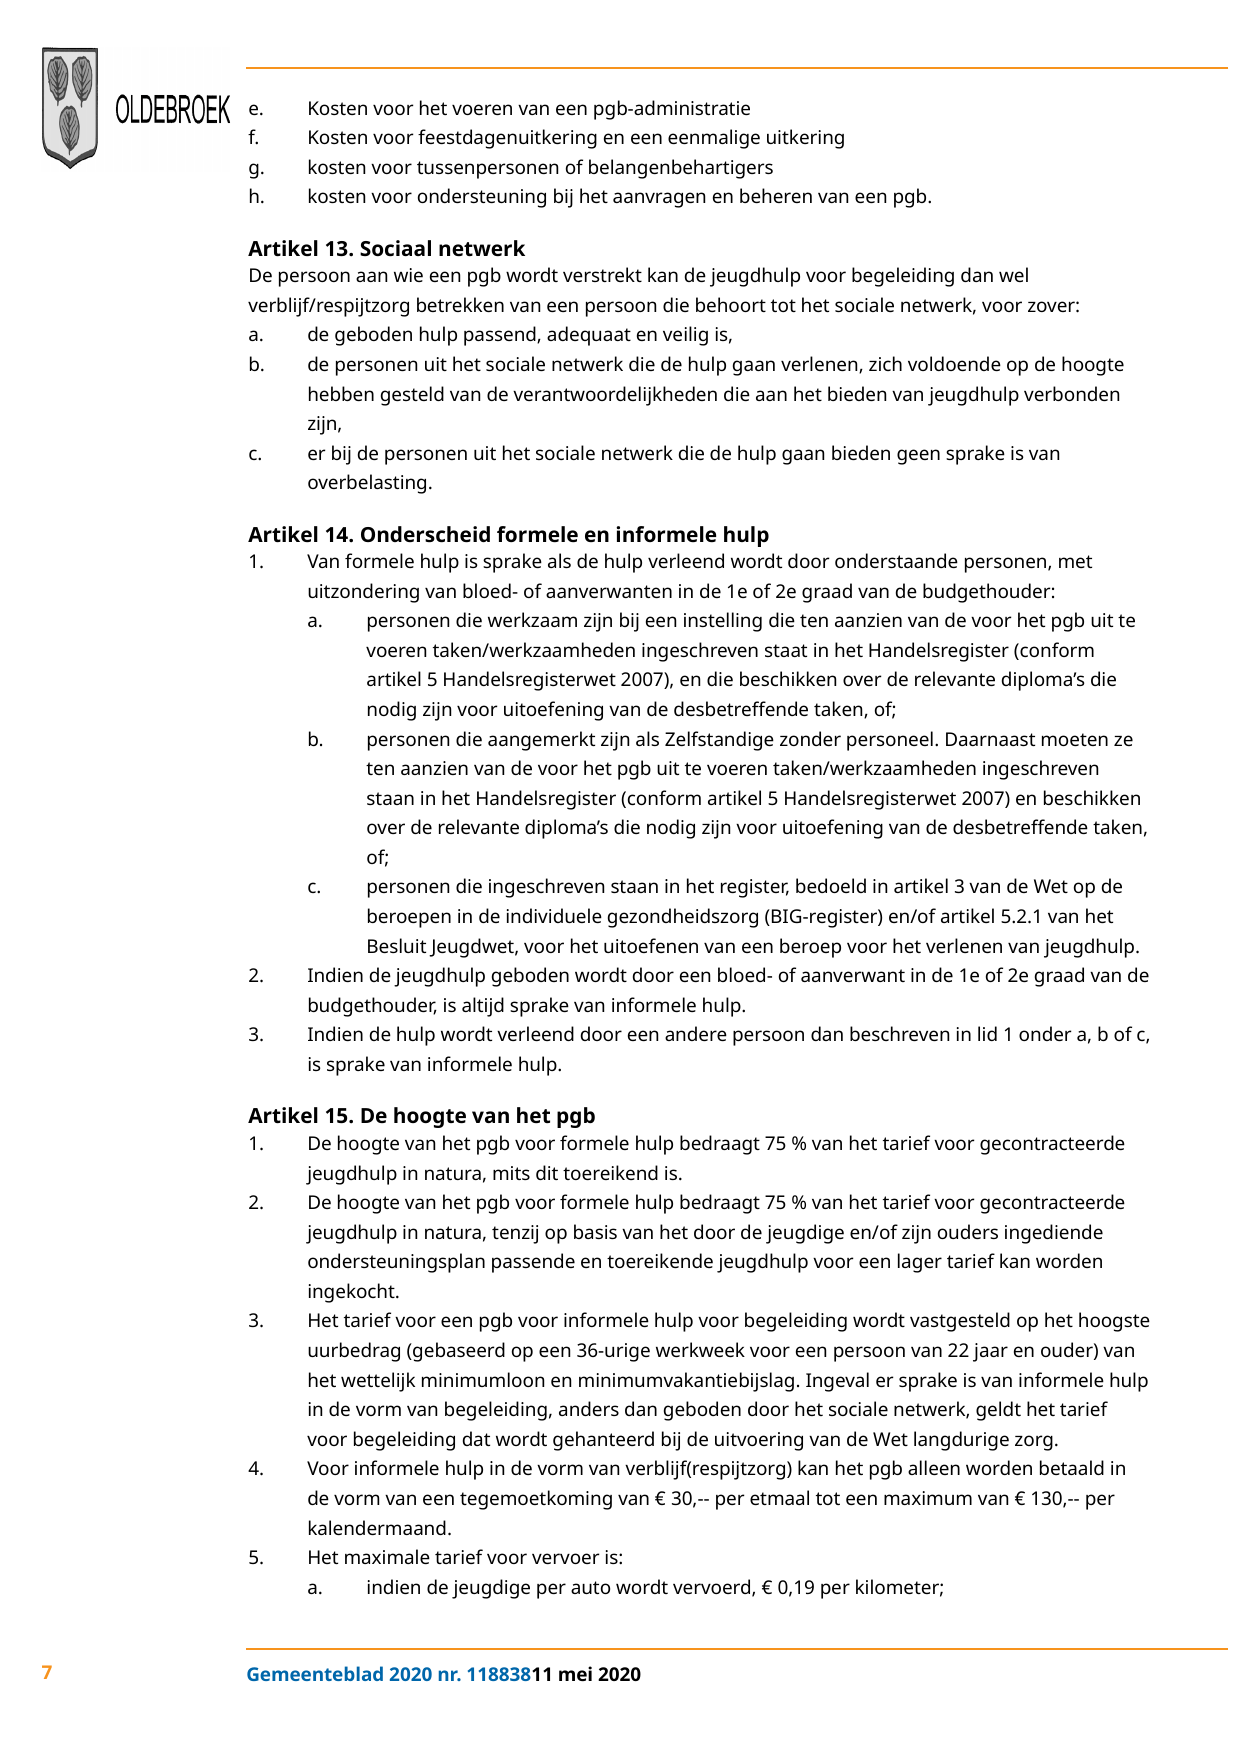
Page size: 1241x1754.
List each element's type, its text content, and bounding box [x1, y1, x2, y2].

list Indien de jeugdhulp geboden wordt door een bloed- of aanverwant in de 1e of 2e graad van de budgethouder, is altijd sprake van informele hulp. [248, 962, 1152, 1018]
text Artikel 13. Sociaal netwerk [248, 234, 1152, 262]
list personen die aangemerkt zijn als Zelfstandige zonder personeel. Daarnaast moeten ze ten aanzien van de voor het pgb uit te voeren taken/werkzaamheden ingeschreven staan in het Handelsregister (conform artikel 5 Handelsregisterwet 2007) en beschikken over de relevante diploma’s die nodig zijn voor uitoefening van de desbetreffende taken, of; [307, 726, 1152, 870]
text Artikel 15. De hoogte van het pgb [248, 1102, 1152, 1130]
list Kosten voor het voeren van een pgb-administratie [248, 95, 1152, 121]
list indien de jeugdige per auto wordt vervoerd, € 0,19 per kilometer; [307, 1574, 1152, 1599]
picture [41, 47, 231, 172]
list Het tarief voor een pgb voor informele hulp voor begeleiding wordt vastgesteld op het hoogste uurbedrag (gebaseerd op een 36-urige werkweek voor een persoon van 22 jaar en ouder) van het wettelijk minimumloon en minimumvakantiebijslag. Ingeval er sprake is van informele hulp in de vorm van begeleiding, anders dan geboden door het sociale netwerk, geldt het tarief voor begeleiding dat wordt gehanteerd bij de uitvoering van de Wet langdurige zorg. [248, 1308, 1152, 1452]
list personen die werkzaam zijn bij een instelling die ten aanzien van de voor het pgb uit te voeren taken/werkzaamheden ingeschreven staat in het Handelsregister (conform artikel 5 Handelsregisterwet 2007), en die beschikken over de relevante diploma’s die nodig zijn voor uitoefening van de desbetreffende taken, of; [307, 607, 1152, 722]
list de personen uit het sociale netwerk die de hulp gaan verlenen, zich voldoende op de hoogte hebben gesteld van de verantwoordelijkheden die aan het bieden van jeugdhulp verbonden zijn, [248, 351, 1152, 436]
list de geboden hulp passend, adequaat en veilig is, [248, 322, 1152, 347]
list Indien de hulp wordt verleend door een andere persoon dan beschreven in lid 1 onder a, b of c, is sprake van informele hulp. [248, 1022, 1152, 1077]
list Het maximale tarief voor vervoer is: [248, 1544, 1152, 1570]
list Van formele hulp is sprake als de hulp verleend wordt door onderstaande personen, met uitzondering van bloed- of aanverwanten in de 1e of 2e graad van de budgethouder: [248, 548, 1152, 604]
text De persoon aan wie een pgb wordt verstrekt kan de jeugdhulp voor begeleiding dan wel verblijf/respijtzorg betrekken van een persoon die behoort tot het sociale netwerk, voor zover: [248, 262, 1152, 318]
list De hoogte van het pgb voor formele hulp bedraagt 75 % van het tarief voor gecontracteerde jeugdhulp in natura, tenzij op basis van het door de jeugdige en/of zijn ouders ingediende ondersteuningsplan passende en toereikende jeugdhulp voor een lager tarief kan worden ingekocht. [248, 1189, 1152, 1304]
list er bij de personen uit het sociale netwerk die de hulp gaan bieden geen sprake is van overbelasting. [248, 440, 1152, 495]
list De hoogte van het pgb voor formele hulp bedraagt 75 % van het tarief voor gecontracteerde jeugdhulp in natura, mits dit toereikend is. [248, 1130, 1152, 1185]
list kosten voor tussenpersonen of belangenbehartigers [248, 154, 1152, 180]
list Kosten voor feestdagenuitkering en een eenmalige uitkering [248, 124, 1152, 150]
list Voor informele hulp in de vorm van verblijf(respijtzorg) kan het pgb alleen worden betaald in de vorm van een tegemoetkoming van € 30,-- per etmaal tot een maximum van € 130,-- per kalendermaand. [248, 1456, 1152, 1540]
list personen die ingeschreven staan in het register, bedoeld in artikel 3 van de Wet op de beroepen in de individuele gezondheidszorg (BIG-register) en/of artikel 5.2.1 van het Besluit Jeugdwet, voor het uitoefenen van een beroep voor het verlenen van jeugdhulp. [307, 874, 1152, 959]
text Artikel 14. Onderscheid formele en informele hulp [248, 520, 1152, 548]
list kosten voor ondersteuning bij het aanvragen en beheren van een pgb. [248, 183, 1152, 209]
